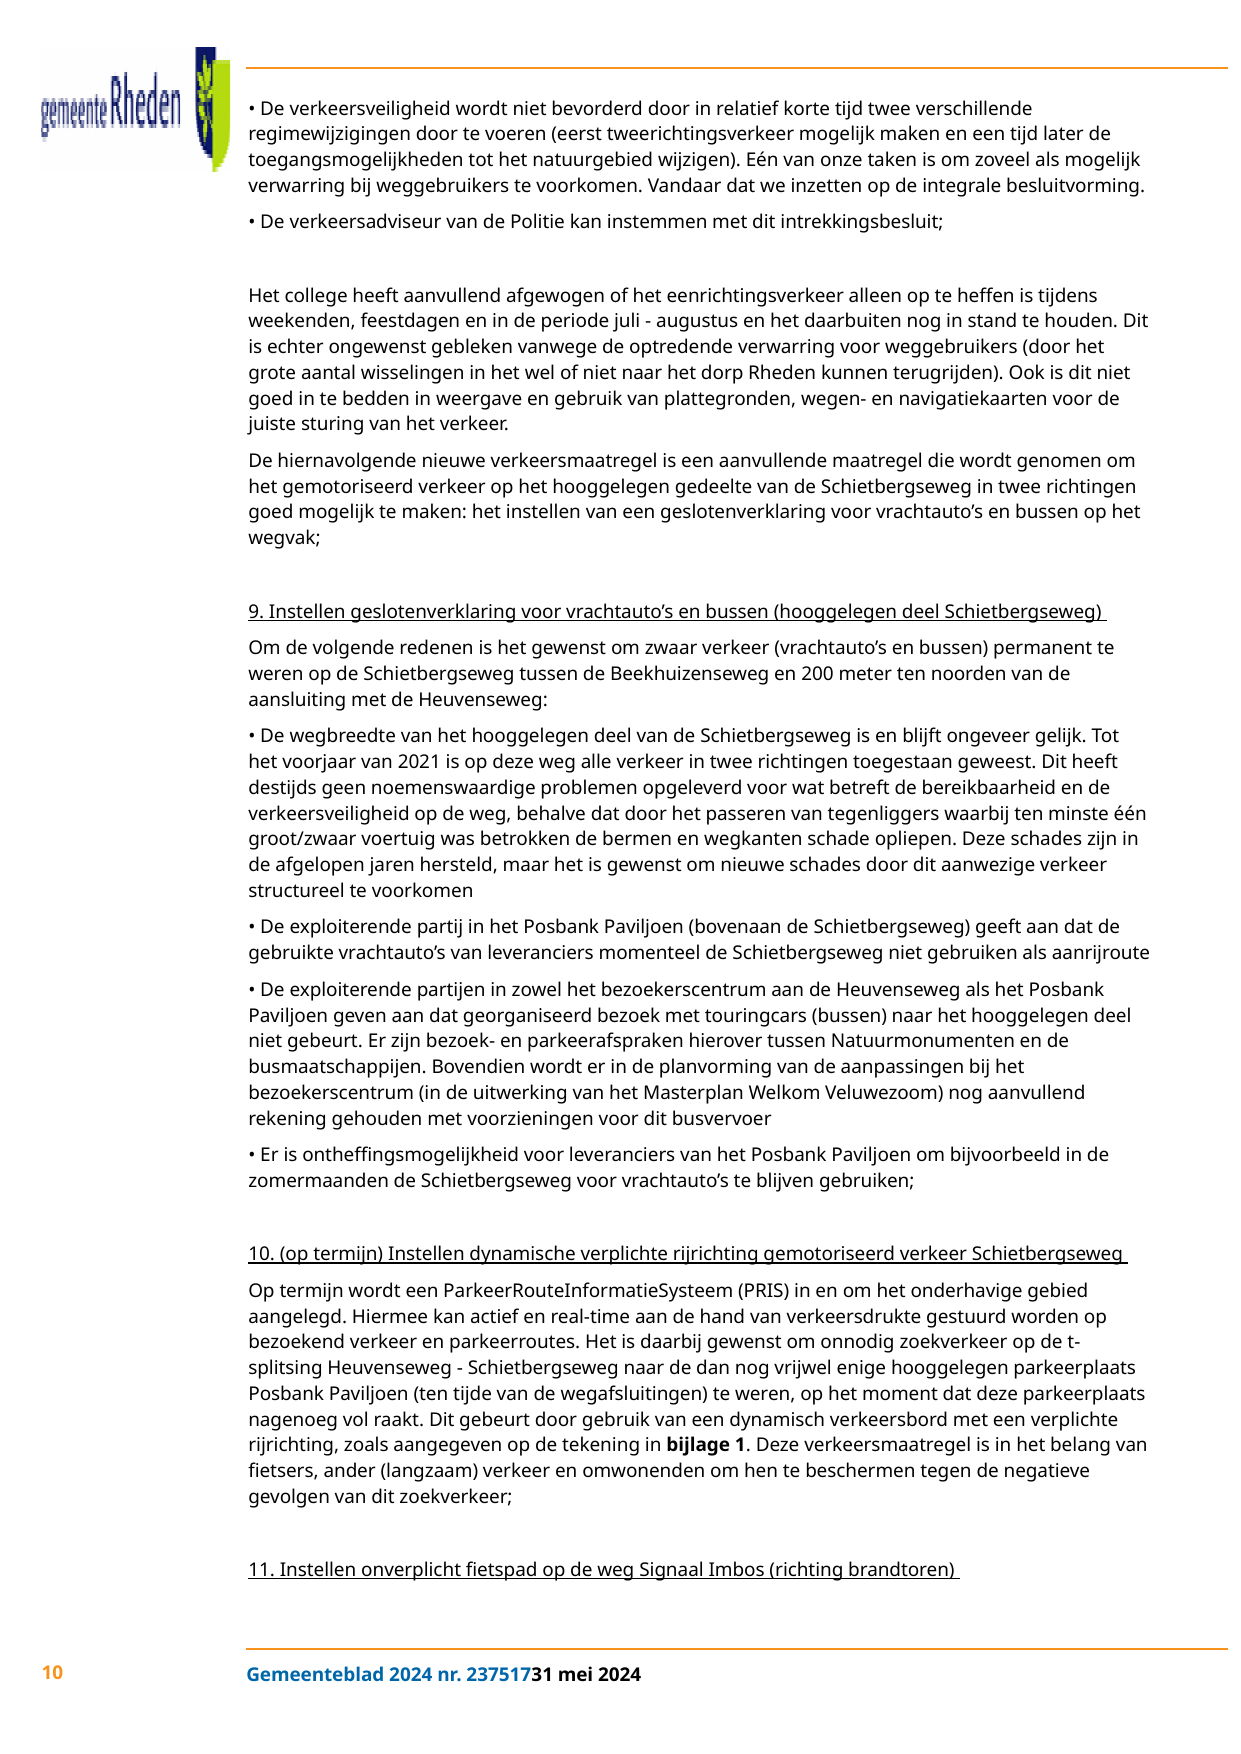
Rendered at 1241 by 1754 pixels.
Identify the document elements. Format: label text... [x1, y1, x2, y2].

text Om de volgende redenen is het gewenst om zwaar verkeer (vrachtauto’s en bussen) permanent te weren op de Schietbergseweg tussen de Beekhuizenseweg en 200 meter ten noorden van de aansluiting met de Heuvenseweg: [248, 634, 1152, 712]
text • De verkeersveiligheid wordt niet bevorderd door in relatief korte tijd twee verschillende regimewijzigingen door te voeren (eerst tweerichtingsverkeer mogelijk maken en een tijd later de toegangsmogelijkheden tot het natuurgebied wijzigen). Eén van onze taken is om zoveel als mogelijk verwarring bij weggebruikers te voorkomen. Vandaar dat we inzetten op de integrale besluitvorming. [248, 95, 1152, 198]
text 11. Instellen onverplicht fietspad op de weg Signaal Imbos (richting brandtoren) [248, 1556, 1152, 1582]
text 10. (op termijn) Instellen dynamische verplichte rijrichting gemotoriseerd verkeer Schietbergseweg [248, 1240, 1152, 1266]
text • De wegbreedte van het hooggelegen deel van de Schietbergseweg is en blijft ongeveer gelijk. Tot het voorjaar van 2021 is op deze weg alle verkeer in twee richtingen toegestaan geweest. Dit heeft destijds geen noemenswaardige problemen opgeleverd voor wat betreft de bereikbaarheid en de verkeersveiligheid op de weg, behalve dat door het passeren van tegenliggers waarbij ten minste één groot/zwaar voertuig was betrokken de bermen en wegkanten schade opliepen. Deze schades zijn in de afgelopen jaren hersteld, maar het is gewenst om nieuwe schades door dit aanwezige verkeer structureel te voorkomen [248, 723, 1152, 903]
text De hiernavolgende nieuwe verkeersmaatregel is een aanvullende maatregel die wordt genomen om het gemotoriseerd verkeer op het hooggelegen gedeelte van de Schietbergseweg in twee richtingen goed mogelijk te maken: het instellen van een geslotenverklaring voor vrachtauto’s en bussen op het wegvak; [248, 447, 1152, 550]
text Op termijn wordt een ParkeerRouteInformatieSysteem (PRIS) in en om het onderhavige gebied aangelegd. Hiermee kan actief en real-time aan de hand van verkeersdrukte gestuurd worden op bezoekend verkeer en parkeerroutes. Het is daarbij gewenst om onnodig zoekverkeer op de t-splitsing Heuvenseweg - Schietbergseweg naar de dan nog vrijwel enige hooggelegen parkeerplaats Posbank Paviljoen (ten tijde van de wegafsluitingen) te weren, op het moment dat deze parkeerplaats nagenoeg vol raakt. Dit gebeurt door gebruik van een dynamisch verkeersbord met een verplichte rijrichting, zoals aangegeven op de tekening in bijlage 1. Deze verkeersmaatregel is in het belang van fietsers, ander (langzaam) verkeer en omwonenden om hen te beschermen tegen de negatieve gevolgen van dit zoekverkeer; [248, 1277, 1152, 1509]
text • De exploiterende partijen in zowel het bezoekerscentrum aan de Heuvenseweg als het Posbank Paviljoen geven aan dat georganiseerd bezoek met touringcars (bussen) naar het hooggelegen deel niet gebeurt. Er zijn bezoek- en parkeerafspraken hierover tussen Natuurmonumenten en de busmaatschappijen. Bovendien wordt er in de planvorming van de aanpassingen bij het bezoekerscentrum (in de uitwerking van het Masterplan Welkom Veluwezoom) nog aanvullend rekening gehouden met voorzieningen voor dit busvervoer [248, 976, 1152, 1130]
text 9. Instellen geslotenverklaring voor vrachtauto’s en bussen (hooggelegen deel Schietbergseweg) [248, 598, 1152, 623]
text • Er is ontheffingsmogelijkheid voor leveranciers van het Posbank Paviljoen om bijvoorbeeld in de zomermaanden de Schietbergseweg voor vrachtauto’s te blijven gebruiken; [248, 1141, 1152, 1193]
text • De verkeersadviseur van de Politie kan instemmen met dit intrekkingsbesluit; [248, 209, 1152, 234]
picture [41, 47, 231, 172]
text • De exploiterende partij in het Posbank Paviljoen (bovenaan de Schietbergseweg) geeft aan dat de gebruikte vrachtauto’s van leveranciers momenteel de Schietbergseweg niet gebruiken als aanrijroute [248, 914, 1152, 965]
text Het college heeft aanvullend afgewogen of het eenrichtingsverkeer alleen op te heffen is tijdens weekenden, feestdagen en in de periode juli - augustus en het daarbuiten nog in stand te houden. Dit is echter ongewenst gebleken vanwege de optredende verwarring voor weggebruikers (door het grote aantal wisselingen in het wel of niet naar het dorp Rheden kunnen terugrijden). Ook is dit niet goed in te bedden in weergave en gebruik van plattegronden, wegen- en navigatiekaarten voor de juiste sturing van het verkeer. [248, 282, 1152, 436]
